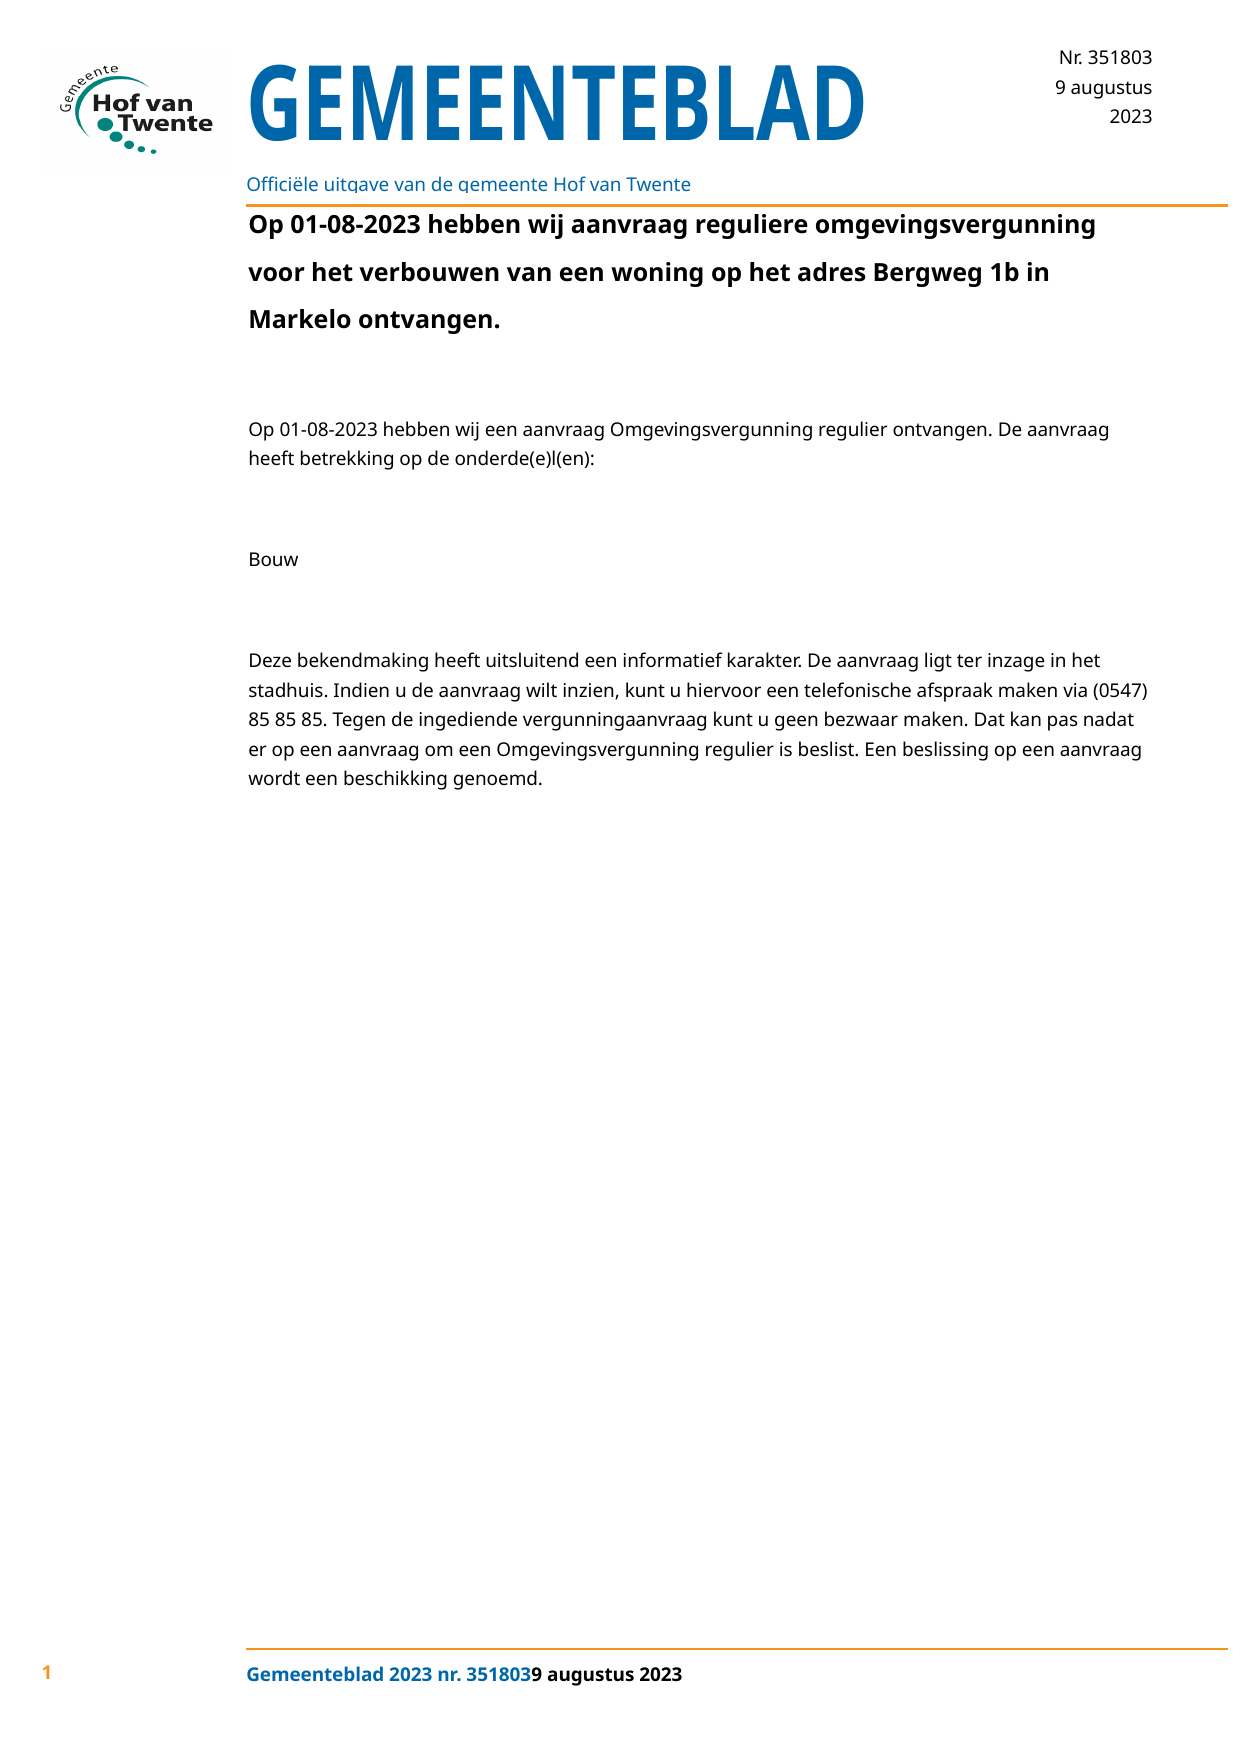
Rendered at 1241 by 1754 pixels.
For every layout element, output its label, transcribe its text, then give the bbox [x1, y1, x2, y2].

text Bouw [248, 546, 1152, 572]
text Op 01-08-2023 hebben wij aanvraag reguliere omgevingsvergunning voor het verbouwen van een woning op het adres Bergweg 1b in Markelo ontvangen. [248, 207, 1152, 336]
picture [41, 47, 231, 172]
text Op 01-08-2023 hebben wij een aanvraag Omgevingsvergunning regulier ontvangen. De aanvraag heeft betrekking op de onderde(e)l(en): [248, 416, 1152, 471]
text Deze bekendmaking heeft uitsluitend een informatief karakter. De aanvraag ligt ter inzage in het stadhuis. Indien u de aanvraag wilt inzien, kunt u hiervoor een telefonische afspraak maken via (0547) 85 85 85. Tegen de ingediende vergunningaanvraag kunt u geen bezwaar maken. Dat kan pas nadat er op een aanvraag om een Omgevingsvergunning regulier is beslist. Een beslissing op een aanvraag wordt een beschikking genoemd. [248, 647, 1152, 791]
